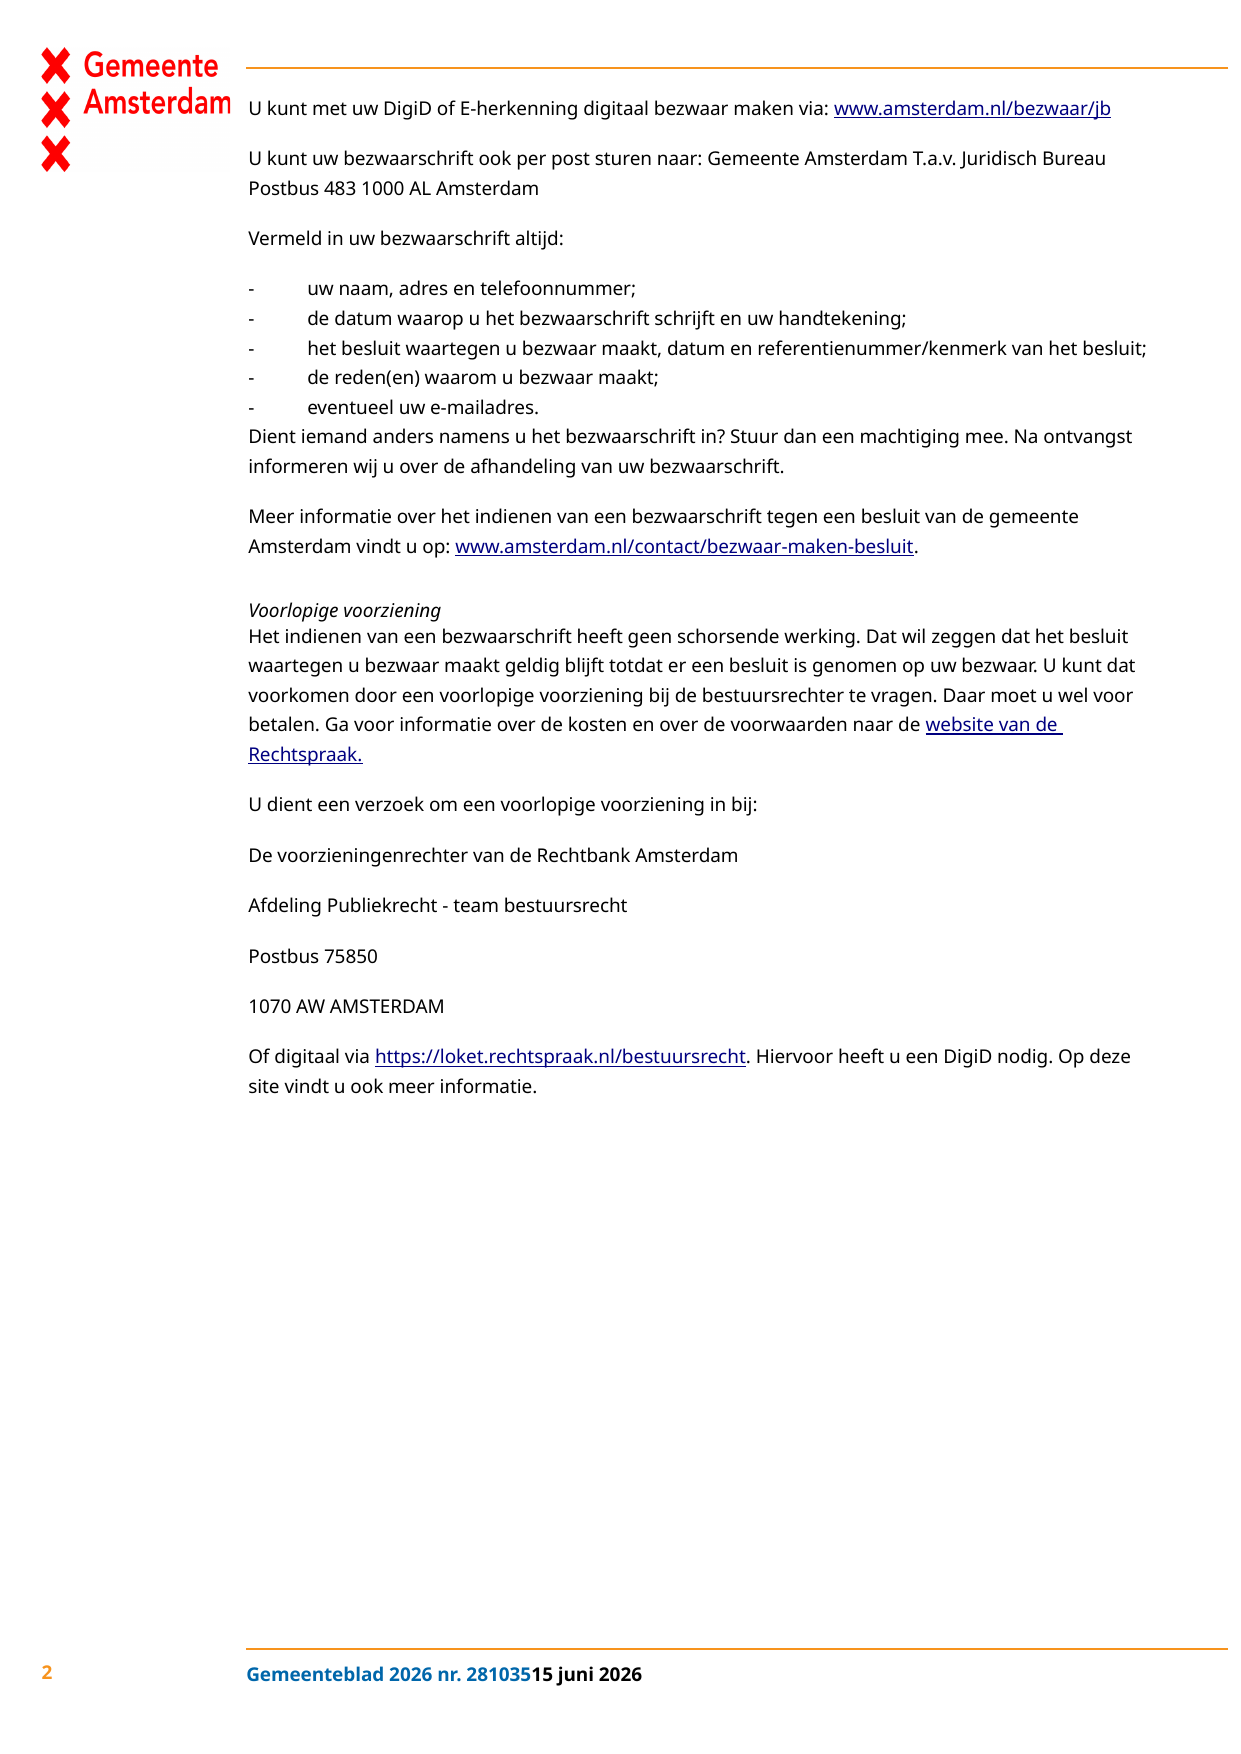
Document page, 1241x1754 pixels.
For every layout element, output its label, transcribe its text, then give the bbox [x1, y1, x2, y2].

picture [41, 47, 231, 172]
text U kunt met uw DigiD of E-herkenning digitaal bezwaar maken via: www.amsterdam.nl/bezwaar/jb [248, 95, 1152, 121]
text Vermeld in uw bezwaarschrift altijd: [248, 225, 1152, 251]
text Dient iemand anders namens u het bezwaarschrift in? Stuur dan een machtiging mee. Na ontvangst informeren wij u over de afhandeling van uw bezwaarschrift. [248, 423, 1152, 479]
text Of digitaal via https://loket.rechtspraak.nl/bestuursrecht. Hiervoor heeft u een DigiD nodig. Op deze site vindt u ook meer informatie. [248, 1044, 1152, 1099]
list de reden(en) waarom u bezwaar maakt; [248, 364, 1152, 390]
text U dient een verzoek om een voorlopige voorziening in bij: [248, 792, 1152, 817]
list de datum waarop u het bezwaarschrift schrijft en uw handtekening; [248, 305, 1152, 331]
text De voorzieningenrechter van de Rechtbank Amsterdam [248, 842, 1152, 868]
text Postbus 75850 [248, 943, 1152, 968]
text 1070 AW AMSTERDAM [248, 993, 1152, 1019]
text Het indienen van een bezwaarschrift heeft geen schorsende werking. Dat wil zeggen dat het besluit waartegen u bezwaar maakt geldig blijft totdat er een besluit is genomen op uw bezwaar. U kunt dat voorkomen door een voorlopige voorziening bij de bestuursrechter te vragen. Daar moet u wel voor betalen. Ga voor informatie over de kosten en over de voorwaarden naar de website van de Rechtspraak. [248, 623, 1152, 767]
text Meer informatie over het indienen van een bezwaarschrift tegen een besluit van de gemeente Amsterdam vindt u op: www.amsterdam.nl/contact/bezwaar-maken-besluit. [248, 503, 1152, 559]
text Voorlopige voorziening [248, 597, 1152, 623]
text Afdeling Publiekrecht - team bestuursrecht [248, 892, 1152, 918]
list het besluit waartegen u bezwaar maakt, datum en referentienummer/kenmerk van het besluit; [248, 335, 1152, 361]
list uw naam, adres en telefoonnummer; [248, 276, 1152, 301]
list eventueel uw e-mailadres. [248, 394, 1152, 420]
text U kunt uw bezwaarschrift ook per post sturen naar: Gemeente Amsterdam T.a.v. Juridisch Bureau Postbus 483 1000 AL Amsterdam [248, 145, 1152, 201]
